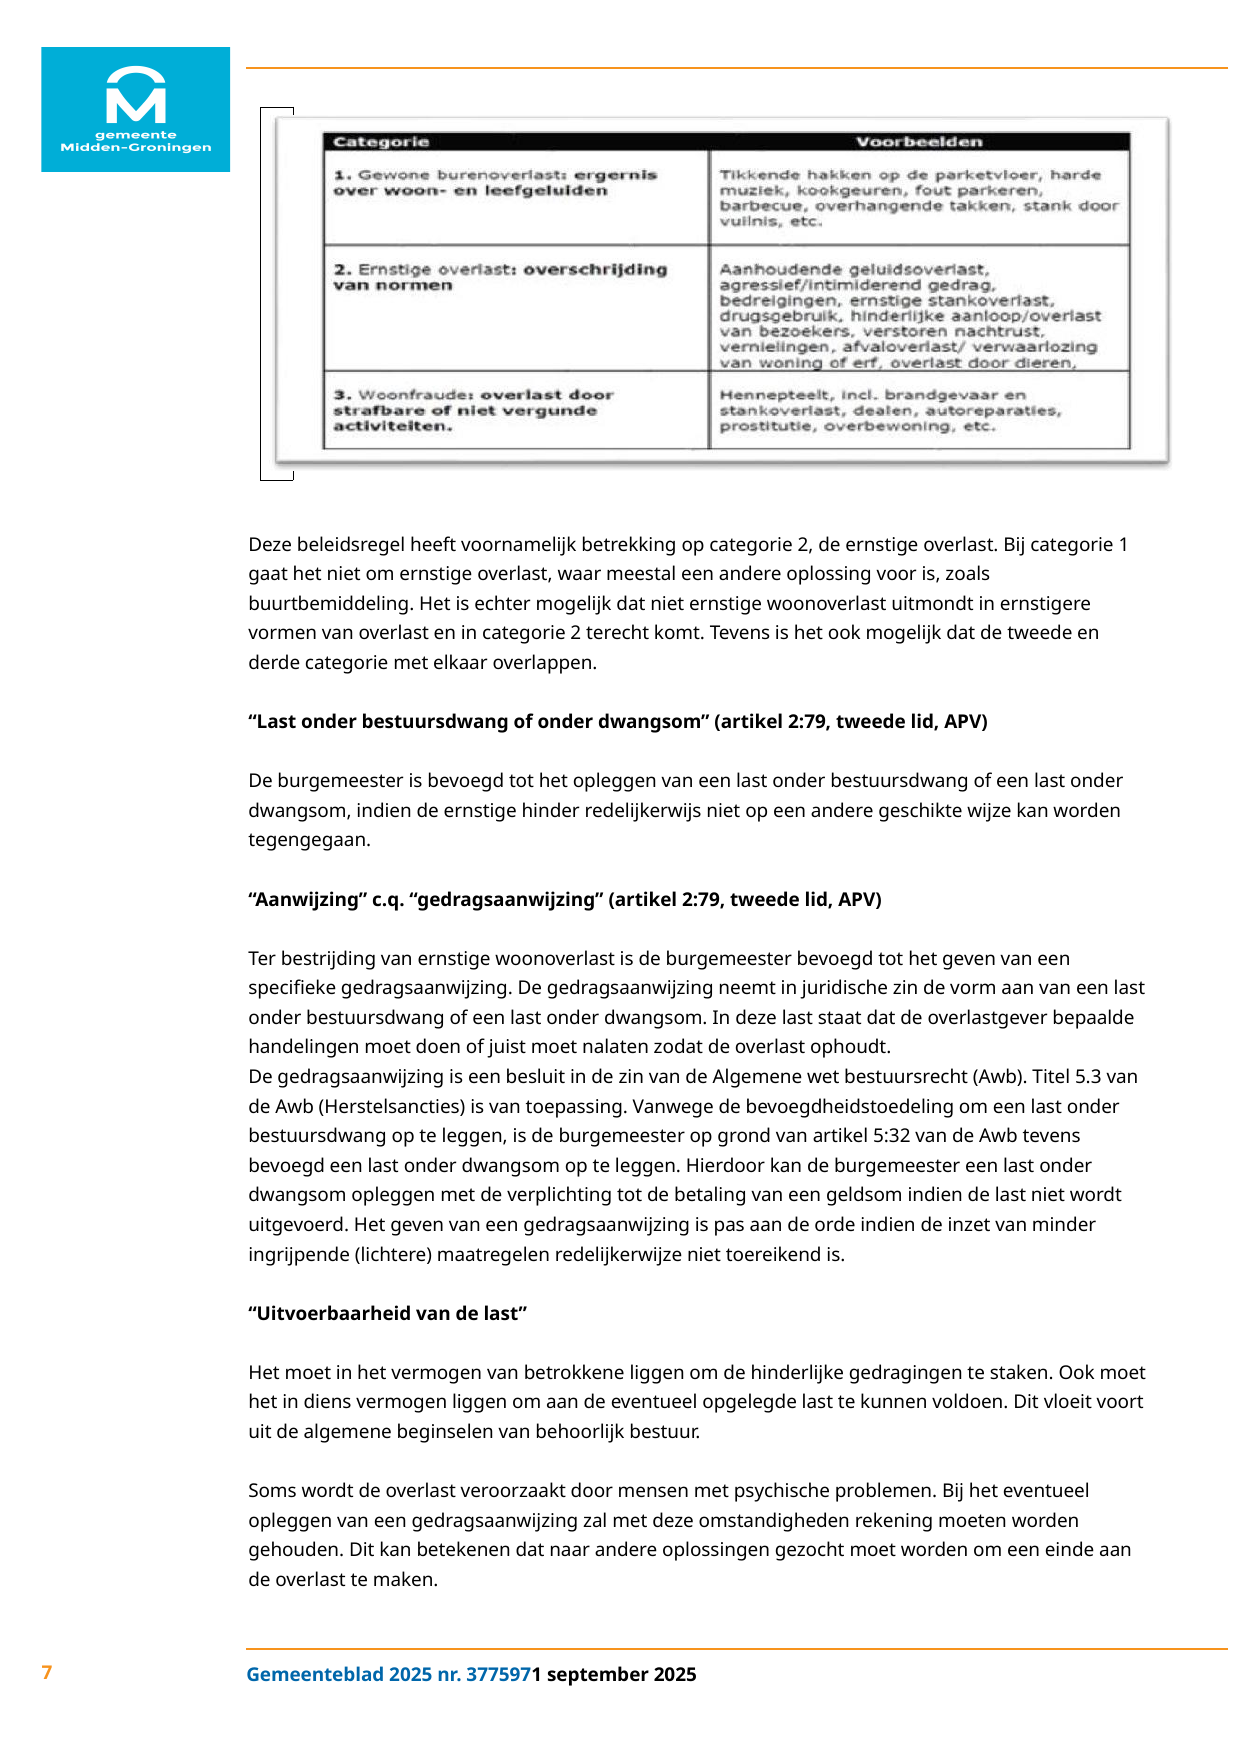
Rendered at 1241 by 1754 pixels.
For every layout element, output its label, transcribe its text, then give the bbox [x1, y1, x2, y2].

text De burgemeester is bevoegd tot het opleggen van een last onder bestuursdwang of een last onder dwangsom, indien de ernstige hinder redelijkerwijs niet op een andere geschikte wijze kan worden tegengegaan. [248, 767, 1152, 852]
text Deze beleidsregel heeft voornamelijk betrekking op categorie 2, de ernstige overlast. Bij categorie 1 gaat het niet om ernstige overlast, waar meestal een andere oplossing voor is, zoals buurtbemiddeling. Het is echter mogelijk dat niet ernstige woonoverlast uitmondt in ernstigere vormen van overlast en in categorie 2 terecht komt. Tevens is het ook mogelijk dat de tweede en derde categorie met elkaar overlappen. [248, 531, 1152, 675]
text Het moet in het vermogen van betrokkene liggen om de hinderlijke gedragingen te staken. Ook moet het in diens vermogen liggen om aan de eventueel opgelegde last te kunnen voldoen. Dit vloeit voort uit de algemene beginselen van behoorlijk bestuur. [248, 1359, 1152, 1444]
text Soms wordt de overlast veroorzaakt door mensen met psychische problemen. Bij het eventueel opleggen van een gedragsaanwijzing zal met deze omstandigheden rekening moeten worden gehouden. Dit kan betekenen dat naar andere oplossingen gezocht moet worden om een einde aan de overlast te maken. [248, 1477, 1152, 1592]
text “Last onder bestuursdwang of onder dwangsom” (artikel 2:79, tweede lid, APV) [248, 708, 1152, 734]
text De gedragsaanwijzing is een besluit in de zin van de Algemene wet bestuursrecht (Awb). Titel 5.3 van de Awb (Herstelsancties) is van toepassing. Vanwege de bevoegdheidstoedeling om een last onder bestuursdwang op te leggen, is de burgemeester op grond van artikel 5:32 van de Awb tevens bevoegd een last onder dwangsom op te leggen. Hierdoor kan de burgemeester een last onder dwangsom opleggen met de verplichting tot de betaling van een geldsom indien de last niet wordt uitgevoerd. Het geven van een gedragsaanwijzing is pas aan de orde indien de inzet van minder ingrijpende (lichtere) maatregelen redelijkerwijze niet toereikend is. [248, 1063, 1152, 1266]
picture [107, 89, 165, 122]
picture [108, 66, 164, 82]
text “Aanwijzing” c.q. “gedragsaanwijzing” (artikel 2:79, tweede lid, APV) [248, 886, 1152, 911]
picture [268, 115, 1173, 471]
text “Uitvoerbaarheid van de last” [248, 1300, 1152, 1326]
text Ter bestrijding van ernstige woonoverlast is de burgemeester bevoegd tot het geven van een specifieke gedragsaanwijzing. De gedragsaanwijzing neemt in juridische zin de vorm aan van een last onder bestuursdwang of een last onder dwangsom. In deze last staat dat de overlastgever bepaalde handelingen moet doen of juist moet nalaten zodat de overlast ophoudt. [248, 945, 1152, 1059]
picture [184, 146, 190, 153]
